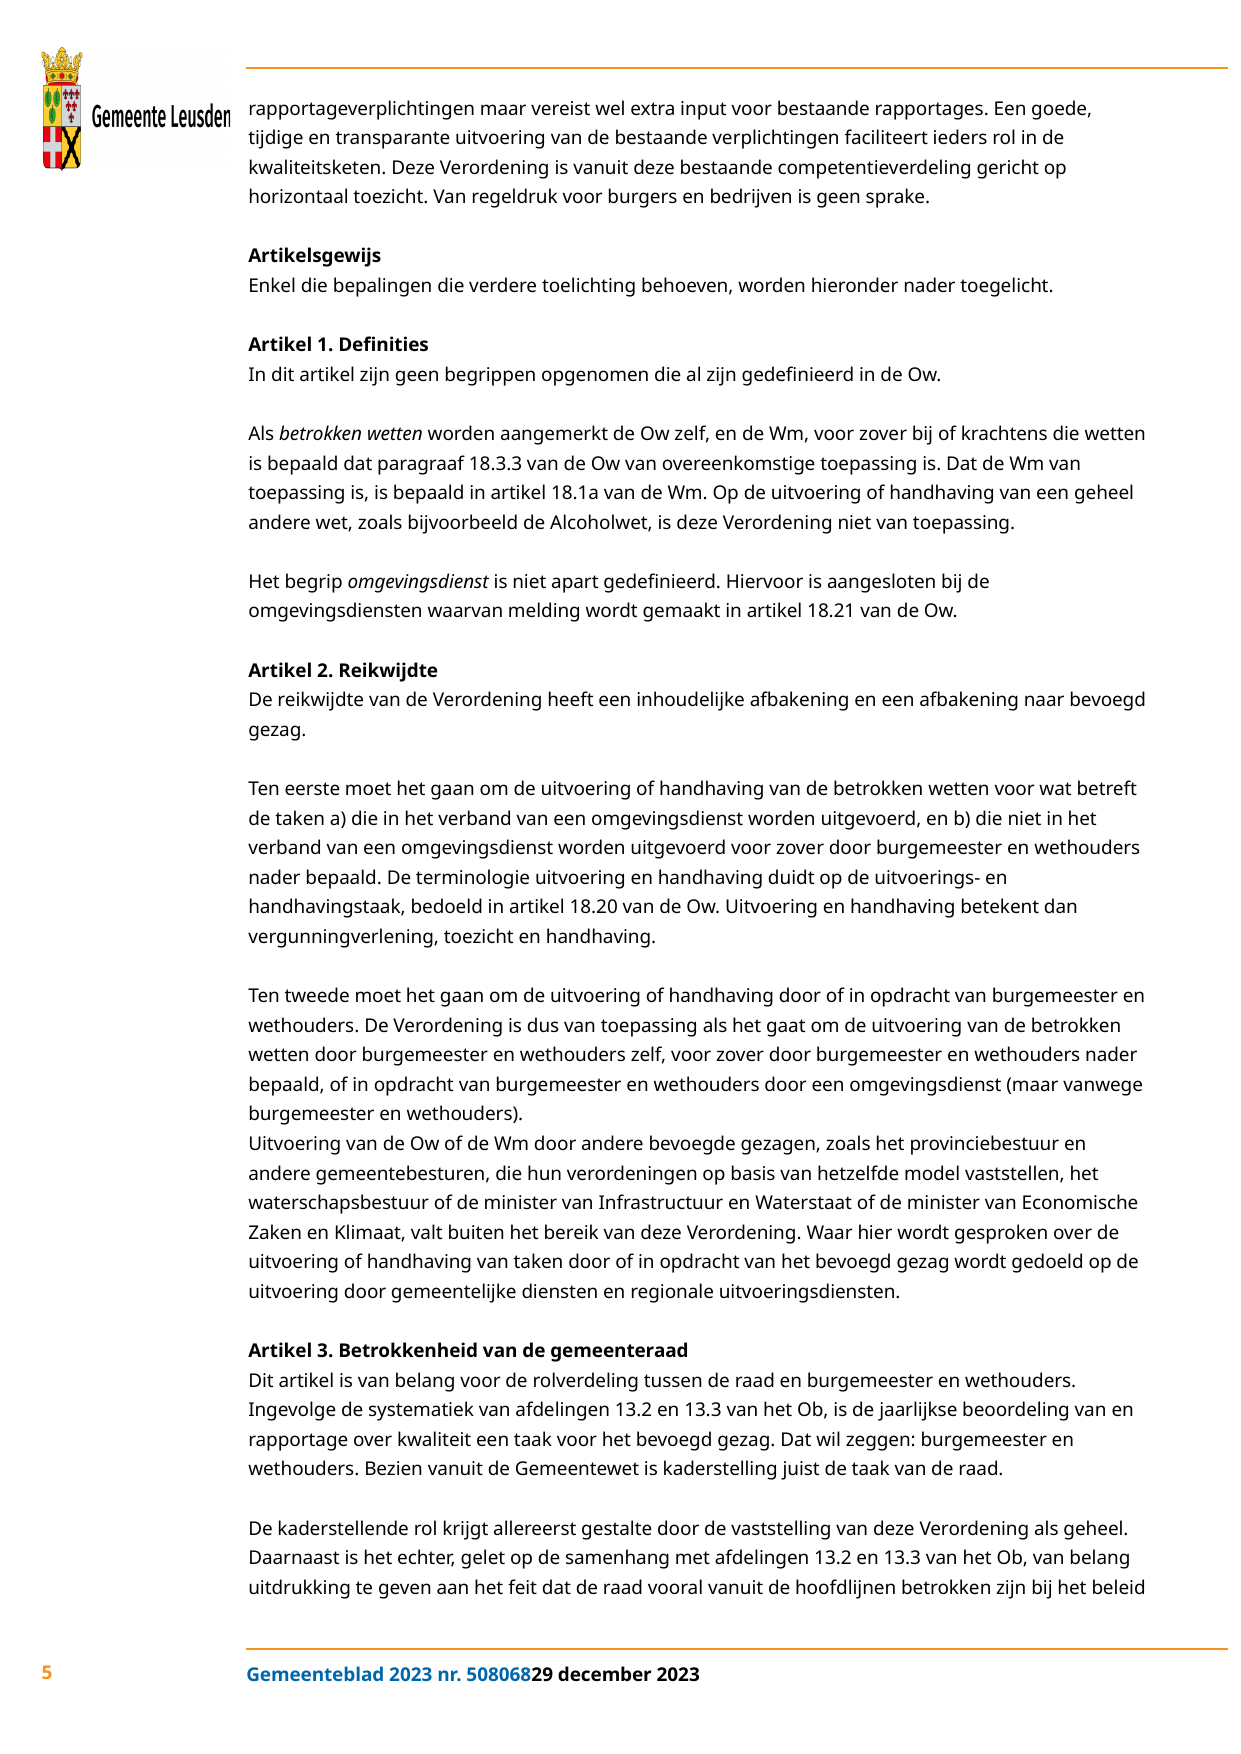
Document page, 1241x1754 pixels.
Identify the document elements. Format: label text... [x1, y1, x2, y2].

text In dit artikel zijn geen begrippen opgenomen die al zijn gedefinieerd in de Ow. [248, 361, 1152, 387]
text Artikelsgewijs [248, 243, 1152, 268]
text Artikel 3. Betrokkenheid van de gemeenteraad [248, 1337, 1152, 1363]
text Ten eerste moet het gaan om de uitvoering of handhaving van de betrokken wetten voor wat betreft de taken a) die in het verband van een omgevingsdienst worden uitgevoerd, en b) die niet in het verband van een omgevingsdienst worden uitgevoerd voor zover door burgemeester en wethouders nader bepaald. De terminologie uitvoering en handhaving duidt op de uitvoerings- en handhavingstaak, bedoeld in artikel 18.20 van de Ow. Uitvoering en handhaving betekent dan vergunningverlening, toezicht en handhaving. [248, 775, 1152, 949]
text Het begrip omgevingsdienst is niet apart gedefinieerd. Hiervoor is aangesloten bij de omgevingsdiensten waarvan melding wordt gemaakt in artikel 18.21 van de Ow. [248, 568, 1152, 623]
text Als betrokken wetten worden aangemerkt de Ow zelf, en de Wm, voor zover bij of krachtens die wetten is bepaald dat paragraaf 18.3.3 van de Ow van overeenkomstige toepassing is. Dat de Wm van toepassing is, is bepaald in artikel 18.1a van de Wm. Op de uitvoering of handhaving van een geheel andere wet, zoals bijvoorbeeld de Alcoholwet, is deze Verordening niet van toepassing. [248, 420, 1152, 535]
picture [41, 47, 231, 172]
text Uitvoering van de Ow of de Wm door andere bevoegde gezagen, zoals het provinciebestuur en andere gemeentebesturen, die hun verordeningen op basis van hetzelfde model vaststellen, het waterschapsbestuur of de minister van Infrastructuur en Waterstaat of de minister van Economische Zaken en Klimaat, valt buiten het bereik van deze Verordening. Waar hier wordt gesproken over de uitvoering of handhaving van taken door of in opdracht van het bevoegd gezag wordt gedoeld op de uitvoering door gemeentelijke diensten en regionale uitvoeringsdiensten. [248, 1130, 1152, 1304]
text Artikel 2. Reikwijdte [248, 657, 1152, 683]
text Enkel die bepalingen die verdere toelichting behoeven, worden hieronder nader toegelicht. [248, 272, 1152, 298]
text Ten tweede moet het gaan om de uitvoering of handhaving door of in opdracht van burgemeester en wethouders. De Verordening is dus van toepassing als het gaat om de uitvoering van de betrokken wetten door burgemeester en wethouders zelf, voor zover door burgemeester en wethouders nader bepaald, of in opdracht van burgemeester en wethouders door een omgevingsdienst (maar vanwege burgemeester en wethouders). [248, 982, 1152, 1126]
text De kaderstellende rol krijgt allereerst gestalte door de vaststelling van deze Verordening als geheel. Daarnaast is het echter, gelet op de samenhang met afdelingen 13.2 en 13.3 van het Ob, van belang uitdrukking te geven aan het feit dat de raad vooral vanuit de hoofdlijnen betrokken zijn bij het beleid [248, 1515, 1152, 1600]
text De reikwijdte van de Verordening heeft een inhoudelijke afbakening en een afbakening naar bevoegd gezag. [248, 686, 1152, 742]
text Artikel 1. Definities [248, 331, 1152, 357]
text rapportageverplichtingen maar vereist wel extra input voor bestaande rapportages. Een goede, tijdige en transparante uitvoering van de bestaande verplichtingen faciliteert ieders rol in de kwaliteitsketen. Deze Verordening is vanuit deze bestaande competentieverdeling gericht op horizontaal toezicht. Van regeldruk voor burgers en bedrijven is geen sprake. [248, 95, 1152, 209]
text Dit artikel is van belang voor de rolverdeling tussen de raad en burgemeester en wethouders. Ingevolge de systematiek van afdelingen 13.2 en 13.3 van het Ob, is de jaarlijkse beoordeling van en rapportage over kwaliteit een taak voor het bevoegd gezag. Dat wil zeggen: burgemeester en wethouders. Bezien vanuit de Gemeentewet is kaderstelling juist de taak van de raad. [248, 1367, 1152, 1481]
